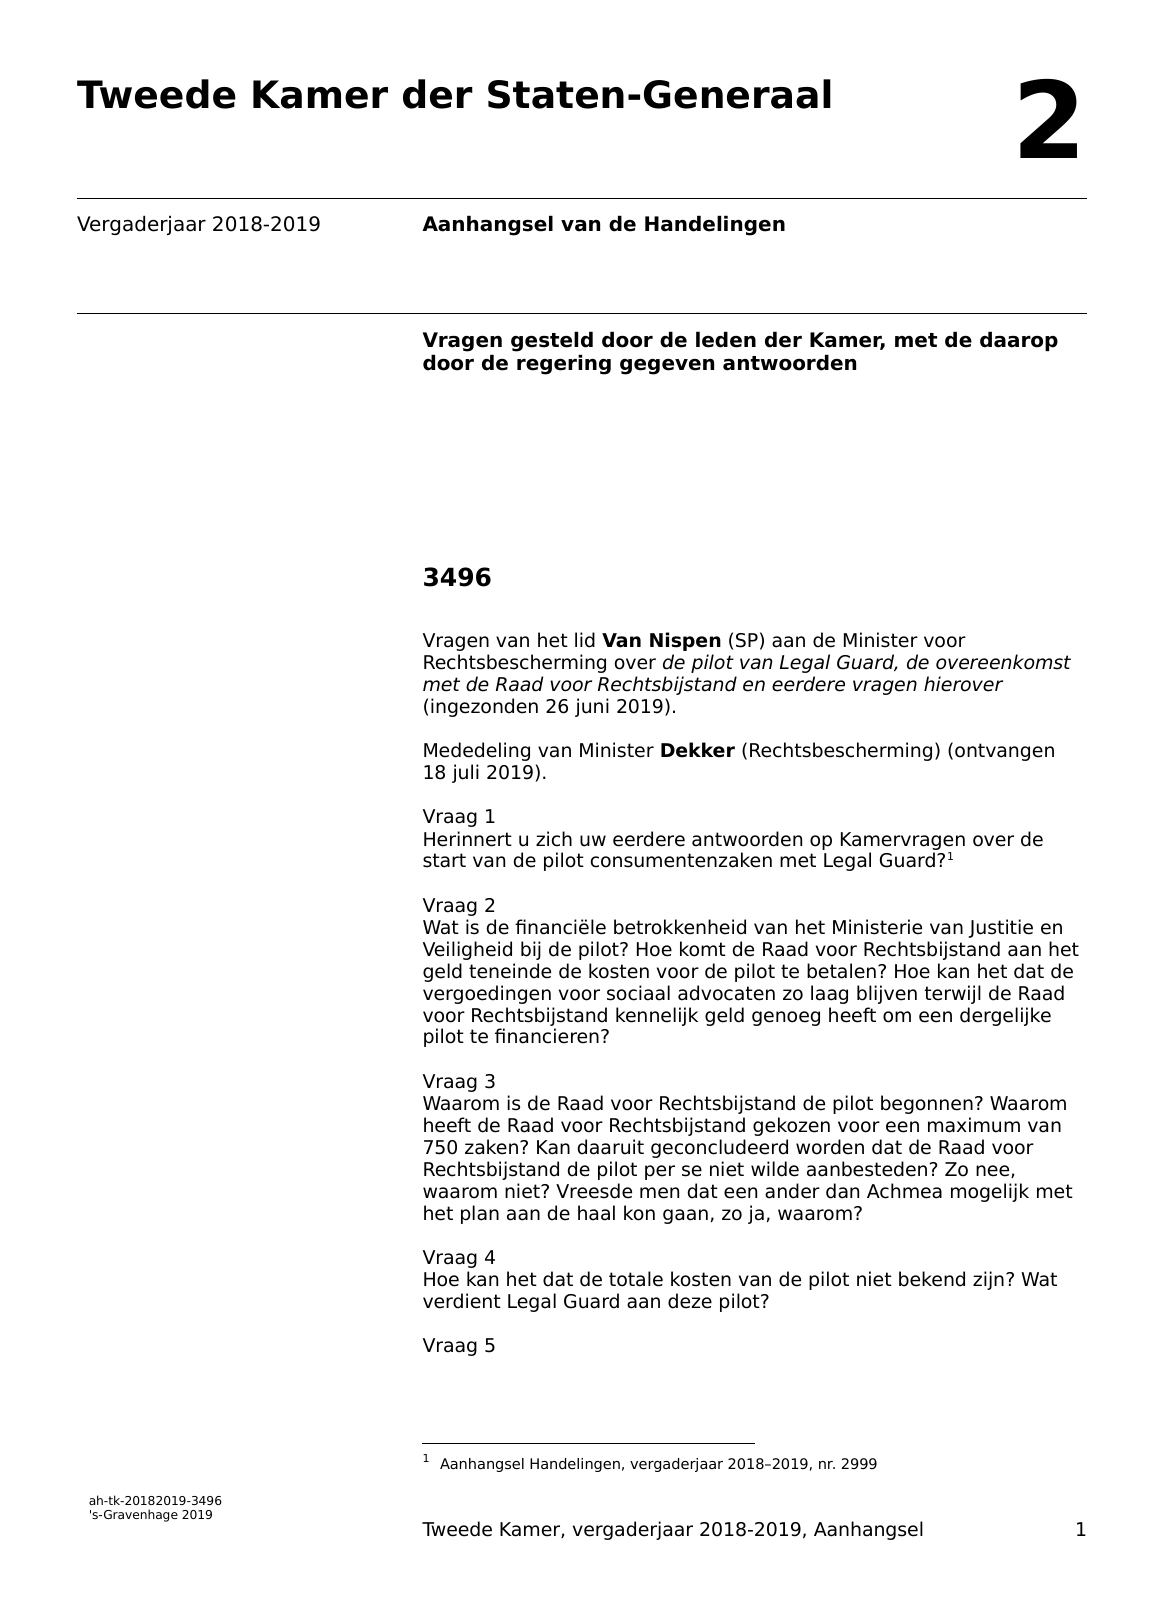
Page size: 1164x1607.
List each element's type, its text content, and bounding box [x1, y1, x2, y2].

table_cell Vergaderjaar 2018-2019 [77, 199, 422, 313]
text Vraag 2 [422, 894, 1087, 917]
text 's-Gravenhage 2019 [88, 1508, 323, 1522]
text Vragen van het lid Van Nispen (SP) aan de Minister voor Rechtsbescherming over de pilot van Legal Guard, de overeenkomst met de Raad voor Rechtsbijstand en eerdere vragen hierover (ingezonden 26 juni 2019). [422, 630, 1087, 718]
text Herinnert u zich uw eerdere antwoorden op Kamervragen over de start van de pilot consumentenzaken met Legal Guard? [422, 828, 1087, 872]
text Vraag 4 [422, 1247, 1087, 1269]
table_cell Vragen gesteld door de leden der Kamer, met de daarop door de regering gegeven antwoorden [422, 314, 1087, 375]
table_header Tweede Kamer der Staten-Generaal [77, 59, 886, 198]
text 3496 [422, 563, 1087, 592]
text Wat is de financiële betrokkenheid van het Ministerie van Justitie en Veiligheid bij de pilot? Hoe komt de Raad voor Rechtsbijstand aan het geld teneinde de kosten voor de pilot te betalen? Hoe kan het dat de vergoedingen voor sociaal advocaten zo laag blijven terwijl de Raad voor Rechtsbijstand kennelijk geld genoeg heeft om een dergelijke pilot te financieren? [422, 917, 1087, 1048]
table_header 2 [886, 59, 1087, 198]
text Hoe kan het dat de totale kosten van de pilot niet bekend zijn? Wat verdient Legal Guard aan deze pilot? [422, 1269, 1087, 1313]
text Vraag 1 [422, 806, 1087, 828]
text Vraag 3 [422, 1071, 1087, 1093]
text Aanhangsel Handelingen, vergaderjaar 2018–2019, nr. 2999 [422, 1452, 1087, 1474]
table_cell Aanhangsel van de Handelingen [422, 199, 1087, 313]
text Mededeling van Minister Dekker (Rechtsbescherming) (ontvangen 18 juli 2019). [422, 740, 1087, 784]
text Vraag 5 [422, 1335, 1087, 1357]
table_cell [77, 314, 422, 375]
text Waarom is de Raad voor Rechtsbijstand de pilot begonnen? Waarom heeft de Raad voor Rechtsbijstand gekozen voor een maximum van 750 zaken? Kan daaruit geconcludeerd worden dat de Raad voor Rechtsbijstand de pilot per se niet wilde aanbesteden? Zo nee, waarom niet? Vreesde men dat een ander dan Achmea mogelijk met het plan aan de haal kon gaan, zo ja, waarom? [422, 1093, 1087, 1224]
text ah-tk-20182019-3496 [88, 1494, 323, 1508]
